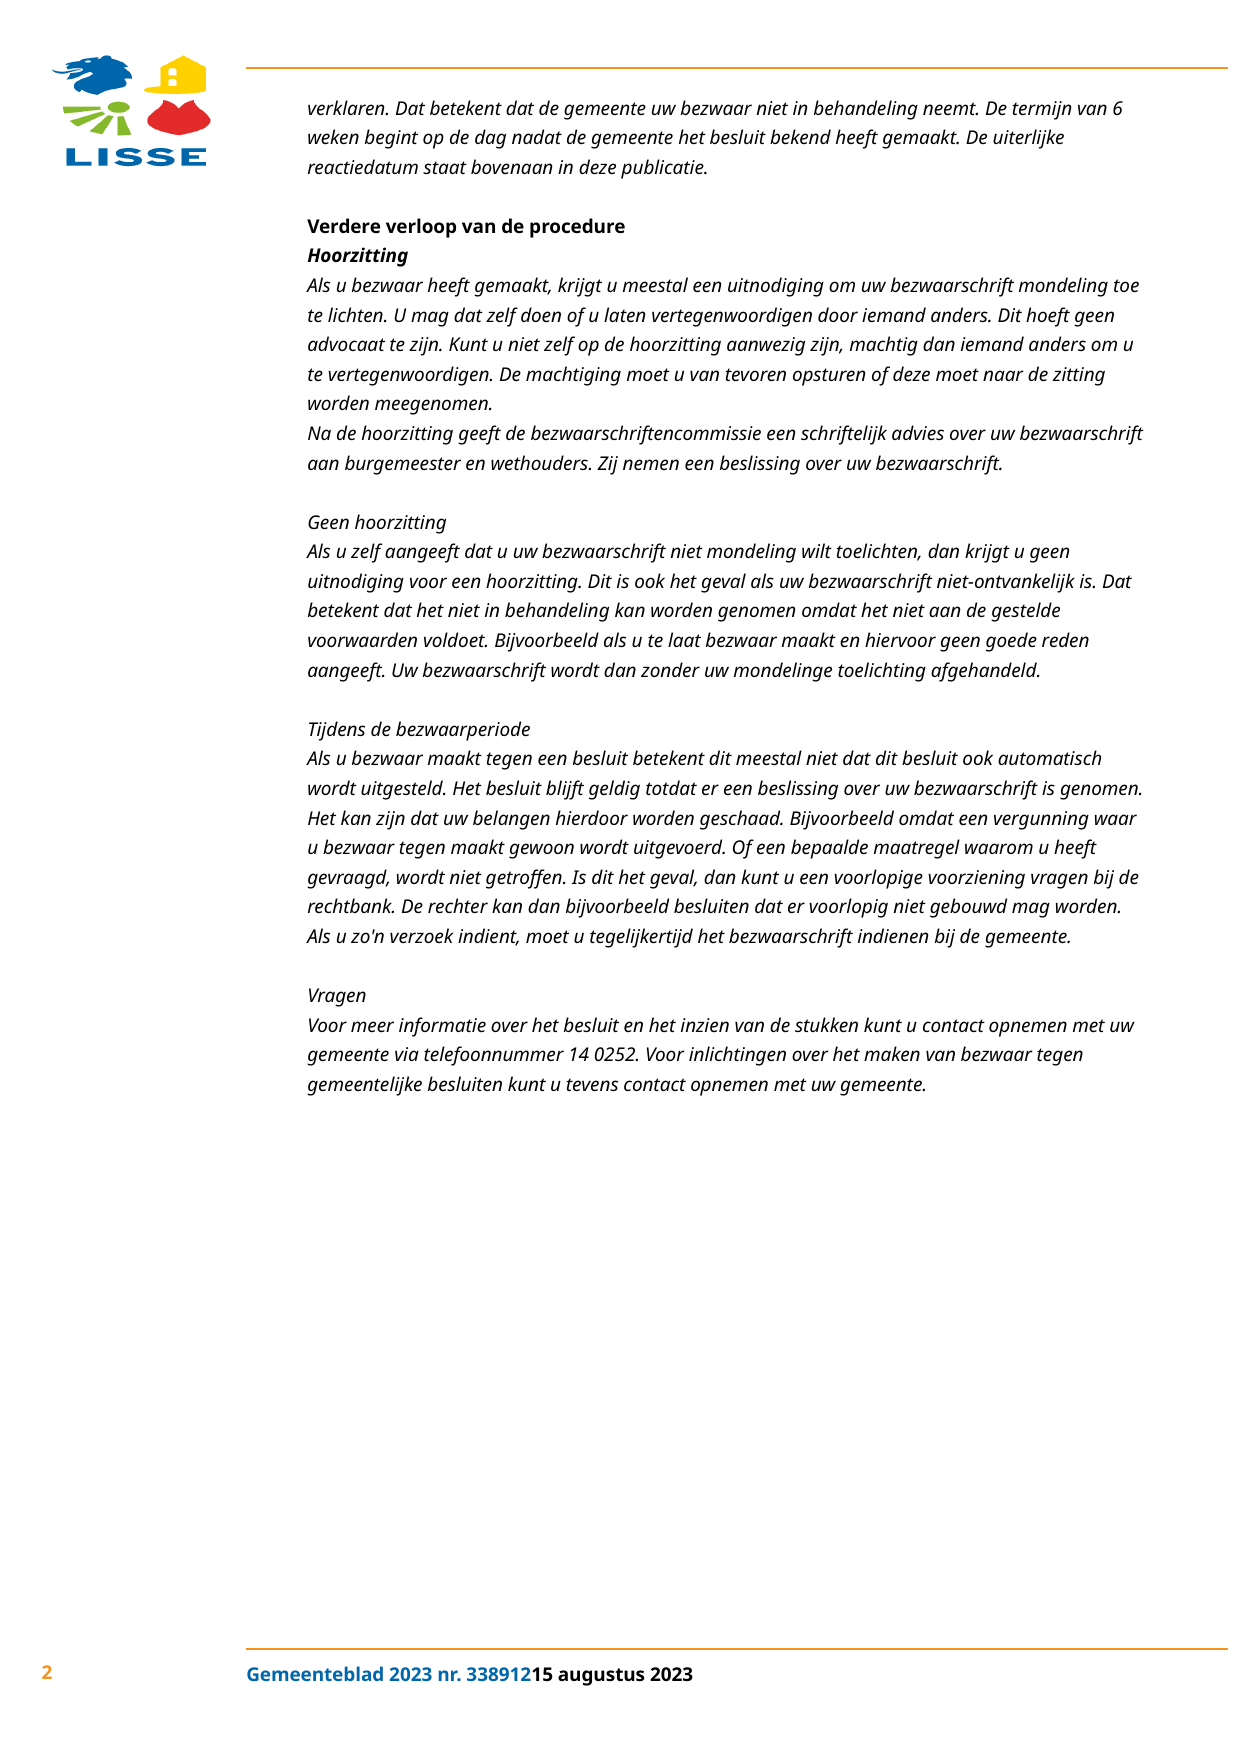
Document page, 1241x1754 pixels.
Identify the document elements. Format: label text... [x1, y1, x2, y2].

list Tijdens de bezwaarperiode [248, 716, 1152, 742]
list Hoorzitting [248, 243, 1152, 268]
list Als u bezwaar heeft gemaakt, krijgt u meestal een uitnodiging om uw bezwaarschrift mondeling toe te lichten. U mag dat zelf doen of u laten vertegenwoordigen door iemand anders. Dit hoeft geen advocaat te zijn. Kunt u niet zelf op de hoorzitting aanwezig zijn, machtig dan iemand anders om u te vertegenwoordigen. De machtiging moet u van tevoren opsturen of deze moet naar de zitting worden meegenomen. [248, 272, 1152, 416]
list Als u zelf aangeeft dat u uw bezwaarschrift niet mondeling wilt toelichten, dan krijgt u geen uitnodiging voor een hoorzitting. Dit is ook het geval als uw bezwaarschrift niet-ontvankelijk is. Dat betekent dat het niet in behandeling kan worden genomen omdat het niet aan de gestelde voorwaarden voldoet. Bijvoorbeeld als u te laat bezwaar maakt en hiervoor geen goede reden aangeeft. Uw bezwaarschrift wordt dan zonder uw mondelinge toelichting afgehandeld. [248, 538, 1152, 683]
list verklaren. Dat betekent dat de gemeente uw bezwaar niet in behandeling neemt. De termijn van 6 weken begint op de dag nadat de gemeente het besluit bekend heeft gemaakt. De uiterlijke reactiedatum staat bovenaan in deze publicatie. [248, 95, 1152, 180]
list Na de hoorzitting geeft de bezwaarschriftencommissie een schriftelijk advies over uw bezwaarschrift aan burgemeester en wethouders. Zij nemen een beslissing over uw bezwaarschrift. [248, 420, 1152, 476]
list Voor meer informatie over het besluit en het inzien van de stukken kunt u contact opnemen met uw gemeente via telefoonnummer 14 0252. Voor inlichtingen over het maken van bezwaar tegen gemeentelijke besluiten kunt u tevens contact opnemen met uw gemeente. [248, 1012, 1152, 1097]
list Als u bezwaar maakt tegen een besluit betekent dit meestal niet dat dit besluit ook automatisch wordt uitgesteld. Het besluit blijft geldig totdat er een beslissing over uw bezwaarschrift is genomen. Het kan zijn dat uw belangen hierdoor worden geschaad. Bijvoorbeeld omdat een vergunning waar u bezwaar tegen maakt gewoon wordt uitgevoerd. Of een bepaalde maatregel waarom u heeft gevraagd, wordt niet getroffen. Is dit het geval, dan kunt u een voorlopige voorziening vragen bij de rechtbank. De rechter kan dan bijvoorbeeld besluiten dat er voorlopig niet gebouwd mag worden. Als u zo'n verzoek indient, moet u tegelijkertijd het bezwaarschrift indienen bij de gemeente. [248, 746, 1152, 949]
picture [41, 47, 231, 172]
list Verdere verloop van de procedure [248, 213, 1152, 239]
list Vragen [248, 982, 1152, 1008]
list Geen hoorzitting [248, 509, 1152, 535]
